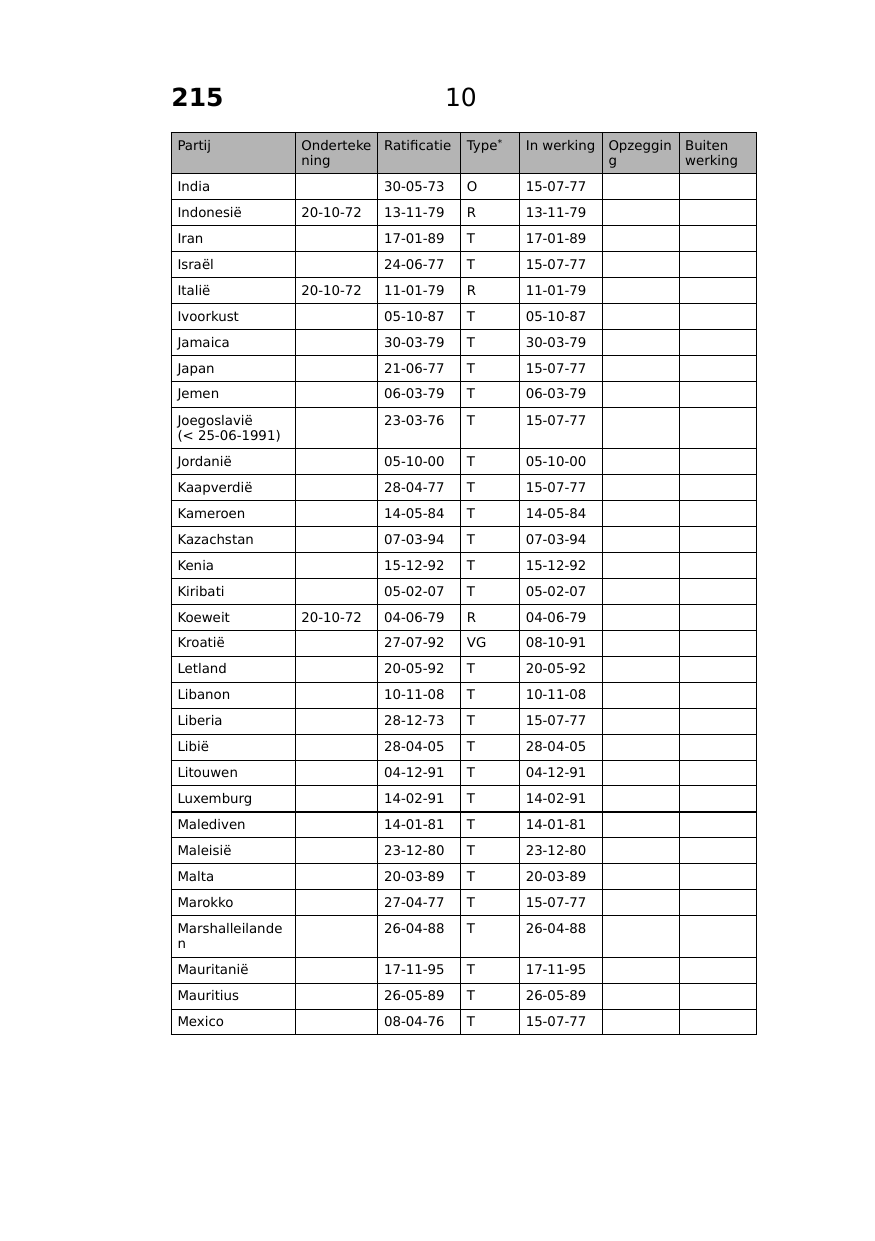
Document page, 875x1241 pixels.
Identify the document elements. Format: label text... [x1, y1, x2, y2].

table_cell [296, 958, 377, 982]
table_cell 05-10-00 [520, 449, 602, 474]
table_cell [603, 382, 679, 407]
table_cell R [461, 605, 519, 630]
table_cell T [461, 449, 519, 474]
table_cell T [461, 916, 519, 957]
table_cell 05-02-07 [520, 579, 602, 604]
table_cell Kenia [172, 553, 295, 578]
table_cell [680, 864, 756, 889]
table_cell Kiribati [172, 579, 295, 604]
table_cell 05-10-87 [378, 304, 460, 329]
table_cell 15-07-77 [520, 174, 602, 199]
table_cell [603, 553, 679, 578]
table_cell 04-12-91 [520, 761, 602, 785]
table_cell [603, 958, 679, 982]
table_cell [296, 916, 377, 957]
table_cell 15-07-77 [520, 890, 602, 915]
table_cell [603, 657, 679, 682]
table_cell Luxemburg [172, 786, 295, 811]
table_cell Marshalleilanden [172, 916, 295, 957]
table_cell [603, 174, 679, 199]
table_cell 07-03-94 [520, 527, 602, 552]
table_cell 15-07-77 [520, 475, 602, 500]
table_cell [680, 408, 756, 448]
table_cell 05-10-00 [378, 449, 460, 474]
table_cell 05-10-87 [520, 304, 602, 329]
table_cell T [461, 1010, 519, 1034]
table_cell [296, 408, 377, 448]
table_cell [603, 579, 679, 604]
table_cell [680, 1010, 756, 1034]
table_cell Mauritius [172, 984, 295, 1008]
table_cell 14-05-84 [520, 501, 602, 526]
table_cell Israël [172, 252, 295, 277]
table_cell [296, 864, 377, 889]
table_cell [296, 501, 377, 526]
table_cell [680, 657, 756, 682]
table_cell 15-07-77 [520, 1010, 602, 1034]
table_cell 23-12-80 [520, 838, 602, 863]
table_cell [680, 761, 756, 785]
table_cell 26-05-89 [520, 984, 602, 1008]
table_cell T [461, 864, 519, 889]
table_cell 08-10-91 [520, 631, 602, 656]
table_cell T [461, 813, 519, 837]
table_cell 26-05-89 [378, 984, 460, 1008]
table_cell Ivoorkust [172, 304, 295, 329]
table_header Partij [172, 133, 295, 173]
table_cell 04-12-91 [378, 761, 460, 785]
table_cell T [461, 657, 519, 682]
table_cell [296, 382, 377, 407]
table_cell Jamaica [172, 330, 295, 355]
table_cell [603, 916, 679, 957]
table_cell 28-12-73 [378, 709, 460, 733]
table_cell [296, 786, 377, 811]
table_cell 28-04-05 [520, 735, 602, 759]
table_cell [603, 226, 679, 251]
table_cell 15-12-92 [520, 553, 602, 578]
table_cell T [461, 553, 519, 578]
table_cell [680, 683, 756, 708]
table_header Buiten werking [680, 133, 756, 173]
table_cell [296, 356, 377, 381]
table_cell 21-06-77 [378, 356, 460, 381]
table_cell [296, 813, 377, 837]
table_cell Mexico [172, 1010, 295, 1034]
table_cell [296, 838, 377, 863]
table_cell [680, 579, 756, 604]
table_cell [680, 890, 756, 915]
table_cell Italië [172, 278, 295, 303]
table_cell [296, 252, 377, 277]
table_cell 14-01-81 [520, 813, 602, 837]
table_cell Jordanië [172, 449, 295, 474]
table_cell [296, 475, 377, 500]
table_cell [603, 813, 679, 837]
table_cell R [461, 278, 519, 303]
table_cell T [461, 475, 519, 500]
table_cell [296, 984, 377, 1008]
table_cell 28-04-05 [378, 735, 460, 759]
table_cell [296, 631, 377, 656]
table_cell T [461, 786, 519, 811]
table_cell R [461, 200, 519, 225]
table_cell T [461, 527, 519, 552]
table_cell Malta [172, 864, 295, 889]
table_cell [603, 786, 679, 811]
table_cell [296, 890, 377, 915]
table_cell [680, 709, 756, 733]
table_cell [296, 657, 377, 682]
table_cell [680, 330, 756, 355]
table_cell 20-10-72 [296, 605, 377, 630]
table_cell 28-04-77 [378, 475, 460, 500]
table_cell [680, 449, 756, 474]
table_header Ratificatie [378, 133, 460, 173]
table_cell [603, 356, 679, 381]
table_cell 14-01-81 [378, 813, 460, 837]
table_cell 17-01-89 [378, 226, 460, 251]
table_cell [680, 735, 756, 759]
table_cell [296, 709, 377, 733]
table_cell [603, 304, 679, 329]
table_cell [296, 174, 377, 199]
table_cell 04-06-79 [520, 605, 602, 630]
table_cell [680, 226, 756, 251]
table_cell [680, 786, 756, 811]
table_cell O [461, 174, 519, 199]
table_cell 17-01-89 [520, 226, 602, 251]
table_cell 13-11-79 [378, 200, 460, 225]
table_cell 13-11-79 [520, 200, 602, 225]
table_cell Maleisië [172, 838, 295, 863]
table_cell T [461, 330, 519, 355]
table_cell Iran [172, 226, 295, 251]
table_cell [296, 330, 377, 355]
table_header Type* [461, 133, 519, 173]
table_cell [603, 252, 679, 277]
table_cell 06-03-79 [378, 382, 460, 407]
table_cell 14-05-84 [378, 501, 460, 526]
table_cell 15-07-77 [520, 709, 602, 733]
table_cell Liberia [172, 709, 295, 733]
table_cell 15-12-92 [378, 553, 460, 578]
table_cell [603, 864, 679, 889]
table_cell 23-12-80 [378, 838, 460, 863]
table_cell [680, 958, 756, 982]
table_cell India [172, 174, 295, 199]
table_cell [680, 304, 756, 329]
table_cell [296, 735, 377, 759]
table_cell [296, 683, 377, 708]
table_cell 24-06-77 [378, 252, 460, 277]
table_cell Japan [172, 356, 295, 381]
table_cell 30-03-79 [520, 330, 602, 355]
table_cell 15-07-77 [520, 356, 602, 381]
table_cell Letland [172, 657, 295, 682]
table_cell [603, 984, 679, 1008]
table_cell T [461, 356, 519, 381]
table_cell 05-02-07 [378, 579, 460, 604]
table_cell [603, 890, 679, 915]
table_cell [680, 605, 756, 630]
table_cell T [461, 735, 519, 759]
table_cell 30-05-73 [378, 174, 460, 199]
table_cell [680, 501, 756, 526]
table_cell 06-03-79 [520, 382, 602, 407]
table_cell T [461, 984, 519, 1008]
table_cell 14-02-91 [378, 786, 460, 811]
table_cell Libië [172, 735, 295, 759]
table_header Opzegging [603, 133, 679, 173]
table_cell [296, 1010, 377, 1034]
table_cell Kroatië [172, 631, 295, 656]
table_cell 17-11-95 [378, 958, 460, 982]
table_header Ondertekening [296, 133, 377, 173]
table_cell 14-02-91 [520, 786, 602, 811]
table_cell T [461, 761, 519, 785]
table_cell Mauritanië [172, 958, 295, 982]
table_cell [680, 356, 756, 381]
table_cell T [461, 226, 519, 251]
table_cell [680, 813, 756, 837]
table_cell [680, 252, 756, 277]
table_cell [680, 553, 756, 578]
table_cell T [461, 579, 519, 604]
table_cell 23-03-76 [378, 408, 460, 448]
table_cell Indonesië [172, 200, 295, 225]
table_cell 08-04-76 [378, 1010, 460, 1034]
table_cell T [461, 408, 519, 448]
table_cell Kazachstan [172, 527, 295, 552]
table_cell T [461, 958, 519, 982]
table_cell Joegoslavië (< 25-06-1991) [172, 408, 295, 448]
table_cell [603, 449, 679, 474]
table_cell Kaapverdië [172, 475, 295, 500]
table_cell 27-04-77 [378, 890, 460, 915]
table_cell Jemen [172, 382, 295, 407]
table_cell [603, 475, 679, 500]
table_cell [603, 709, 679, 733]
table_cell 20-03-89 [378, 864, 460, 889]
table_cell [680, 527, 756, 552]
table_cell [680, 382, 756, 407]
table_cell [680, 200, 756, 225]
table_cell Litouwen [172, 761, 295, 785]
table_cell [603, 200, 679, 225]
table_cell VG [461, 631, 519, 656]
table_cell [296, 553, 377, 578]
table_cell 20-03-89 [520, 864, 602, 889]
table_cell [296, 304, 377, 329]
table_cell T [461, 252, 519, 277]
table_cell 26-04-88 [378, 916, 460, 957]
table_cell 10-11-08 [520, 683, 602, 708]
table_cell T [461, 838, 519, 863]
table_cell T [461, 382, 519, 407]
table_cell T [461, 683, 519, 708]
table_cell [680, 174, 756, 199]
table_cell T [461, 890, 519, 915]
table_cell [603, 330, 679, 355]
table_cell [296, 761, 377, 785]
table_cell [603, 761, 679, 785]
table_cell [680, 278, 756, 303]
table_header In werking [520, 133, 602, 173]
table_cell [603, 683, 679, 708]
table_cell [680, 631, 756, 656]
table_cell 26-04-88 [520, 916, 602, 957]
table_cell 20-10-72 [296, 278, 377, 303]
table_cell T [461, 304, 519, 329]
table_cell [603, 1010, 679, 1034]
table_cell [603, 605, 679, 630]
table_cell [603, 501, 679, 526]
table_cell T [461, 501, 519, 526]
table_cell [680, 916, 756, 957]
table_cell [603, 278, 679, 303]
table_cell 20-05-92 [378, 657, 460, 682]
table_cell [296, 226, 377, 251]
table_cell [680, 984, 756, 1008]
table_cell [680, 838, 756, 863]
table_cell 04-06-79 [378, 605, 460, 630]
table_cell Libanon [172, 683, 295, 708]
table_cell [603, 735, 679, 759]
table_cell 15-07-77 [520, 408, 602, 448]
table_cell T [461, 709, 519, 733]
table_cell 17-11-95 [520, 958, 602, 982]
table_cell 20-05-92 [520, 657, 602, 682]
table_cell [603, 838, 679, 863]
table_cell [296, 449, 377, 474]
table_cell Marokko [172, 890, 295, 915]
table_cell 11-01-79 [378, 278, 460, 303]
table_cell [296, 579, 377, 604]
table_cell [680, 475, 756, 500]
table_cell 10-11-08 [378, 683, 460, 708]
table_cell [603, 527, 679, 552]
table_cell 11-01-79 [520, 278, 602, 303]
table_cell 30-03-79 [378, 330, 460, 355]
table_cell Malediven [172, 813, 295, 837]
table_cell Koeweit [172, 605, 295, 630]
table_cell 27-07-92 [378, 631, 460, 656]
table_cell [296, 527, 377, 552]
table_cell [603, 631, 679, 656]
table_cell Kameroen [172, 501, 295, 526]
table_cell [603, 408, 679, 448]
table_cell 07-03-94 [378, 527, 460, 552]
table_cell 15-07-77 [520, 252, 602, 277]
table_cell 20-10-72 [296, 200, 377, 225]
